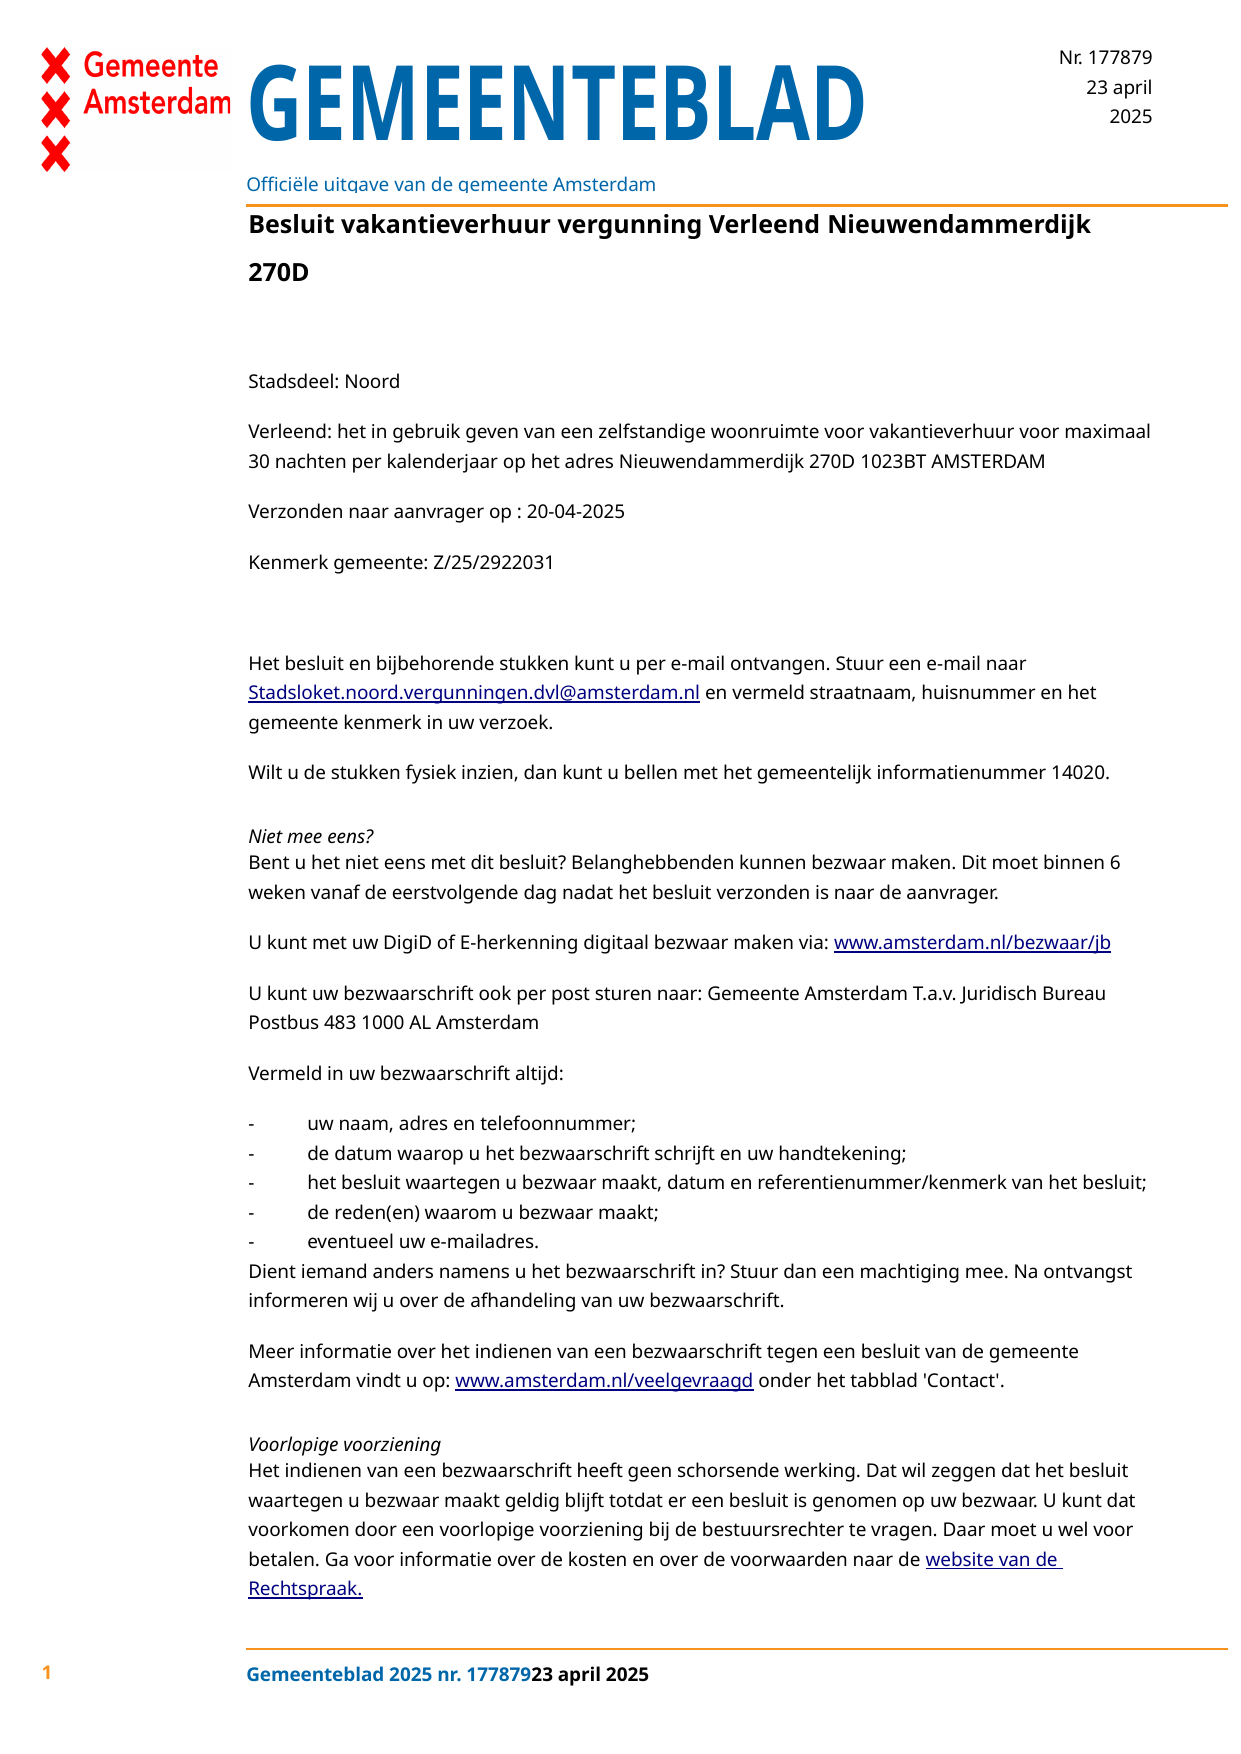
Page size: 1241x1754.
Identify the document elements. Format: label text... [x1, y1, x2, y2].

text Verleend: het in gebruik geven van een zelfstandige woonruimte voor vakantieverhuur voor maximaal 30 nachten per kalenderjaar op het adres Nieuwendammerdijk 270D 1023BT AMSTERDAM [248, 419, 1152, 474]
text Kenmerk gemeente: Z/25/2922031 [248, 549, 1152, 575]
text Besluit vakantieverhuur vergunning Verleend Nieuwendammerdijk 270D [248, 207, 1152, 288]
text Stadsdeel: Noord [248, 368, 1152, 394]
list de datum waarop u het bezwaarschrift schrijft en uw handtekening; [248, 1140, 1152, 1165]
text Verzonden naar aanvrager op : 20-04-2025 [248, 499, 1152, 524]
list eventueel uw e-mailadres. [248, 1228, 1152, 1254]
text Wilt u de stukken fysiek inzien, dan kunt u bellen met het gemeentelijk informatienummer 14020. [248, 759, 1152, 785]
text Dient iemand anders namens u het bezwaarschrift in? Stuur dan een machtiging mee. Na ontvangst informeren wij u over de afhandeling van uw bezwaarschrift. [248, 1258, 1152, 1313]
list het besluit waartegen u bezwaar maakt, datum en referentienummer/kenmerk van het besluit; [248, 1169, 1152, 1195]
list de reden(en) waarom u bezwaar maakt; [248, 1199, 1152, 1224]
text Het indienen van een bezwaarschrift heeft geen schorsende werking. Dat wil zeggen dat het besluit waartegen u bezwaar maakt geldig blijft totdat er een besluit is genomen op uw bezwaar. U kunt dat voorkomen door een voorlopige voorziening bij de bestuursrechter te vragen. Daar moet u wel voor betalen. Ga voor informatie over de kosten en over de voorwaarden naar de website van de Rechtspraak. [248, 1457, 1152, 1601]
text Niet mee eens? [248, 823, 1152, 849]
text Voorlopige voorziening [248, 1432, 1152, 1457]
text Meer informatie over het indienen van een bezwaarschrift tegen een besluit van de gemeente Amsterdam vindt u op: www.amsterdam.nl/veelgevraagd onder het tabblad 'Contact'. [248, 1338, 1152, 1393]
text Vermeld in uw bezwaarschrift altijd: [248, 1060, 1152, 1085]
text Bent u het niet eens met dit besluit? Belanghebbenden kunnen bezwaar maken. Dit moet binnen 6 weken vanaf de eerstvolgende dag nadat het besluit verzonden is naar de aanvrager. [248, 849, 1152, 904]
picture [41, 47, 231, 172]
list uw naam, adres en telefoonnummer; [248, 1110, 1152, 1136]
text Het besluit en bijbehorende stukken kunt u per e-mail ontvangen. Stuur een e-mail naar Stadsloket.noord.vergunningen.dvl@amsterdam.nl en vermeld straatnaam, huisnummer en het gemeente kenmerk in uw verzoek. [248, 650, 1152, 735]
text U kunt uw bezwaarschrift ook per post sturen naar: Gemeente Amsterdam T.a.v. Juridisch Bureau Postbus 483 1000 AL Amsterdam [248, 980, 1152, 1035]
text U kunt met uw DigiD of E-herkenning digitaal bezwaar maken via: www.amsterdam.nl/bezwaar/jb [248, 929, 1152, 955]
